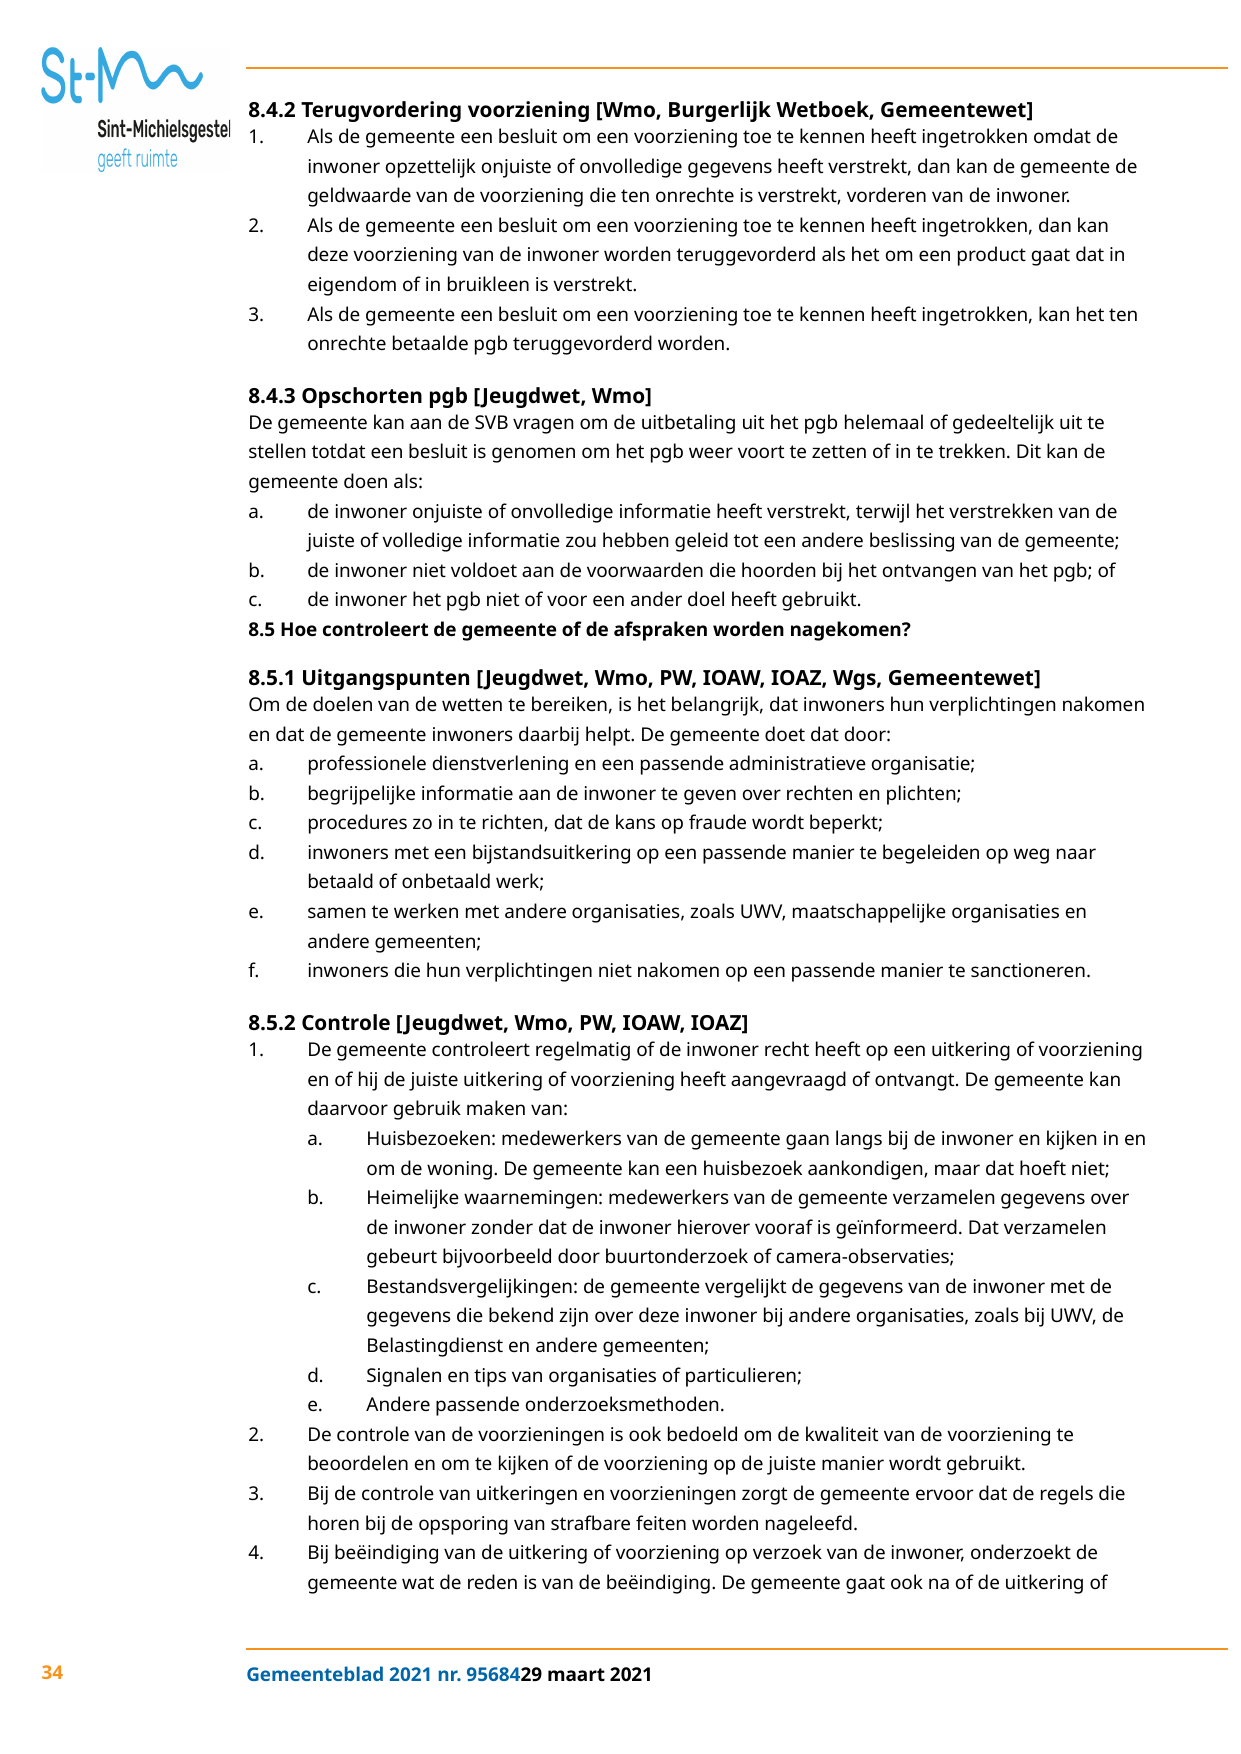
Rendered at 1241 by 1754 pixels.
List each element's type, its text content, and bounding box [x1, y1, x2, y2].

list Bestandsvergelijkingen: de gemeente vergelijkt de gegevens van de inwoner met de gegevens die bekend zijn over deze inwoner bij andere organisaties, zoals bij UWV, de Belastingdienst en andere gemeenten; [307, 1273, 1152, 1358]
text 8.4.2 Terugvordering voorziening [Wmo, Burgerlijk Wetboek, Gemeentewet] [248, 95, 1152, 123]
list de inwoner het pgb niet of voor een ander doel heeft gebruikt. [248, 587, 1152, 612]
list Als de gemeente een besluit om een voorziening toe te kennen heeft ingetrokken, kan het ten onrechte betaalde pgb teruggevorderd worden. [248, 301, 1152, 356]
list De gemeente controleert regelmatig of de inwoner recht heeft op een uitkering of voorziening en of hij de juiste uitkering of voorziening heeft aangevraagd of ontvangt. De gemeente kan daarvoor gebruik maken van: [248, 1036, 1152, 1121]
list professionele dienstverlening en een passende administratieve organisatie; [248, 750, 1152, 776]
list Als de gemeente een besluit om een voorziening toe te kennen heeft ingetrokken, dan kan deze voorziening van de inwoner worden teruggevorderd als het om een product gaat dat in eigendom of in bruikleen is verstrekt. [248, 212, 1152, 297]
text Om de doelen van de wetten te bereiken, is het belangrijk, dat inwoners hun verplichtingen nakomen en dat de gemeente inwoners daarbij helpt. De gemeente doet dat door: [248, 691, 1152, 747]
list inwoners die hun verplichtingen niet nakomen op een passende manier te sanctioneren. [248, 957, 1152, 983]
picture [41, 47, 231, 172]
list begrijpelijke informatie aan de inwoner te geven over rechten en plichten; [248, 780, 1152, 806]
list Heimelijke waarnemingen: medewerkers van de gemeente verzamelen gegevens over de inwoner zonder dat de inwoner hierover vooraf is geïnformeerd. Dat verzamelen gebeurt bijvoorbeeld door buurtonderzoek of camera-observaties; [307, 1184, 1152, 1269]
text 8.5.2 Controle [Jeugdwet, Wmo, PW, IOAW, IOAZ] [248, 1008, 1152, 1036]
list De controle van de voorzieningen is ook bedoeld om de kwaliteit van de voorziening te beoordelen en om te kijken of de voorziening op de juiste manier wordt gebruikt. [248, 1421, 1152, 1476]
text De gemeente kan aan de SVB vragen om de uitbetaling uit het pgb helemaal of gedeeltelijk uit te stellen totdat een besluit is genomen om het pgb weer voort te zetten of in te trekken. Dit kan de gemeente doen als: [248, 409, 1152, 494]
text 8.4.3 Opschorten pgb [Jeugdwet, Wmo] [248, 381, 1152, 409]
list Bij beëindiging van de uitkering of voorziening op verzoek van de inwoner, onderzoekt de gemeente wat de reden is van de beëindiging. De gemeente gaat ook na of de uitkering of [248, 1539, 1152, 1594]
list samen te werken met andere organisaties, zoals UWV, maatschappelijke organisaties en andere gemeenten; [248, 898, 1152, 954]
list Huisbezoeken: medewerkers van de gemeente gaan langs bij de inwoner en kijken in en om de woning. De gemeente kan een huisbezoek aankondigen, maar dat hoeft niet; [307, 1125, 1152, 1180]
list de inwoner onjuiste of onvolledige informatie heeft verstrekt, terwijl het verstrekken van de juiste of volledige informatie zou hebben geleid tot een andere beslissing van de gemeente; [248, 498, 1152, 553]
list procedures zo in te richten, dat de kans op fraude wordt beperkt; [248, 809, 1152, 835]
text 8.5.1 Uitgangspunten [Jeugdwet, Wmo, PW, IOAW, IOAZ, Wgs, Gemeentewet] [248, 663, 1152, 691]
list Bij de controle van uitkeringen en voorzieningen zorgt de gemeente ervoor dat de regels die horen bij de opsporing van strafbare feiten worden nageleefd. [248, 1480, 1152, 1535]
list Signalen en tips van organisaties of particulieren; [307, 1362, 1152, 1387]
list de inwoner niet voldoet aan de voorwaarden die hoorden bij het ontvangen van het pgb; of [248, 557, 1152, 583]
text 8.5 Hoe controleert de gemeente of de afspraken worden nagekomen? [248, 616, 1152, 642]
list inwoners met een bijstandsuitkering op een passende manier te begeleiden op weg naar betaald of onbetaald werk; [248, 839, 1152, 894]
list Andere passende onderzoeksmethoden. [307, 1391, 1152, 1417]
list Als de gemeente een besluit om een voorziening toe te kennen heeft ingetrokken omdat de inwoner opzettelijk onjuiste of onvolledige gegevens heeft verstrekt, dan kan de gemeente de geldwaarde van de voorziening die ten onrechte is verstrekt, vorderen van de inwoner. [248, 123, 1152, 208]
